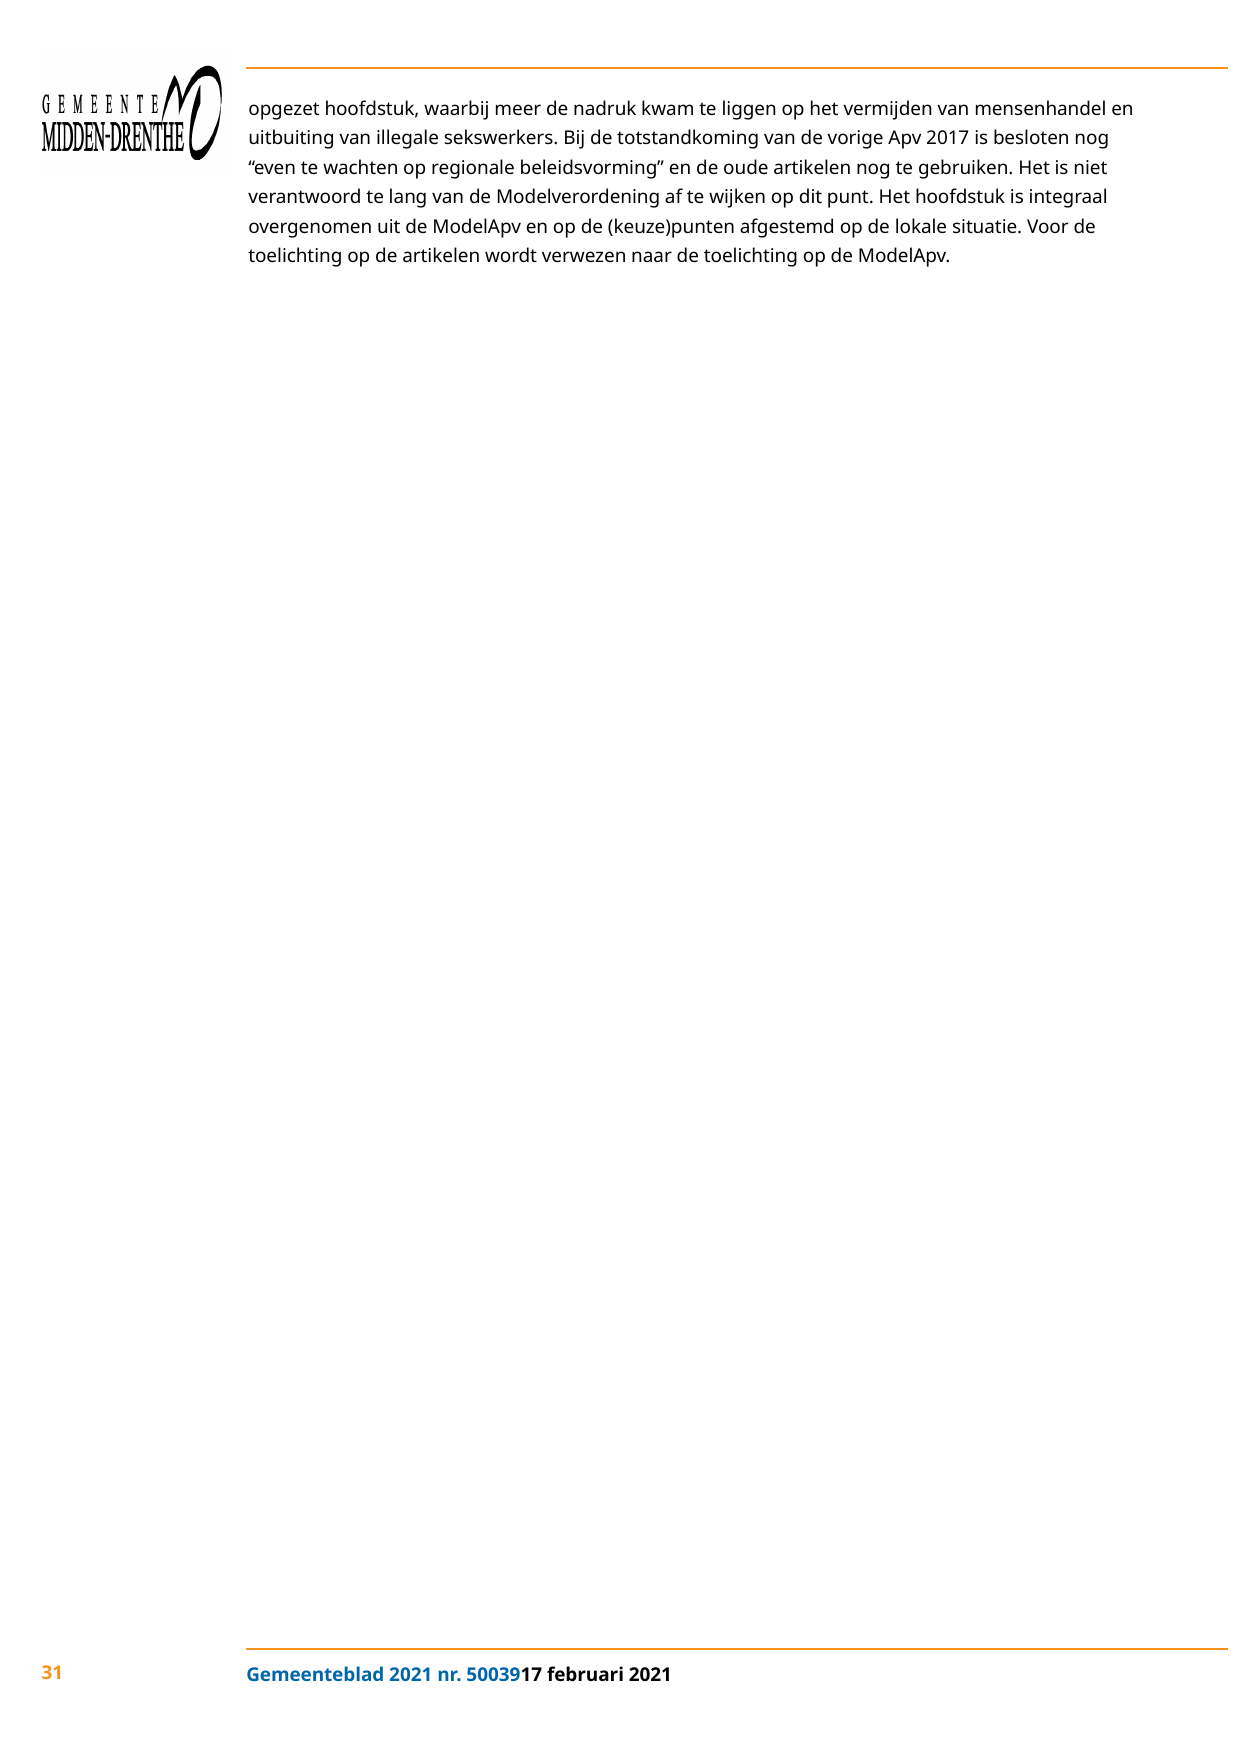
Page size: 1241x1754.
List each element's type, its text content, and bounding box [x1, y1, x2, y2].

picture [41, 47, 231, 172]
text opgezet hoofdstuk, waarbij meer de nadruk kwam te liggen op het vermijden van mensenhandel en uitbuiting van illegale sekswerkers. Bij de totstandkoming van de vorige Apv 2017 is besloten nog “even te wachten op regionale beleidsvorming” en de oude artikelen nog te gebruiken. Het is niet verantwoord te lang van de Modelverordening af te wijken op dit punt. Het hoofdstuk is integraal overgenomen uit de ModelApv en op de (keuze)punten afgestemd op de lokale situatie. Voor de toelichting op de artikelen wordt verwezen naar de toelichting op de ModelApv. [248, 95, 1152, 268]
